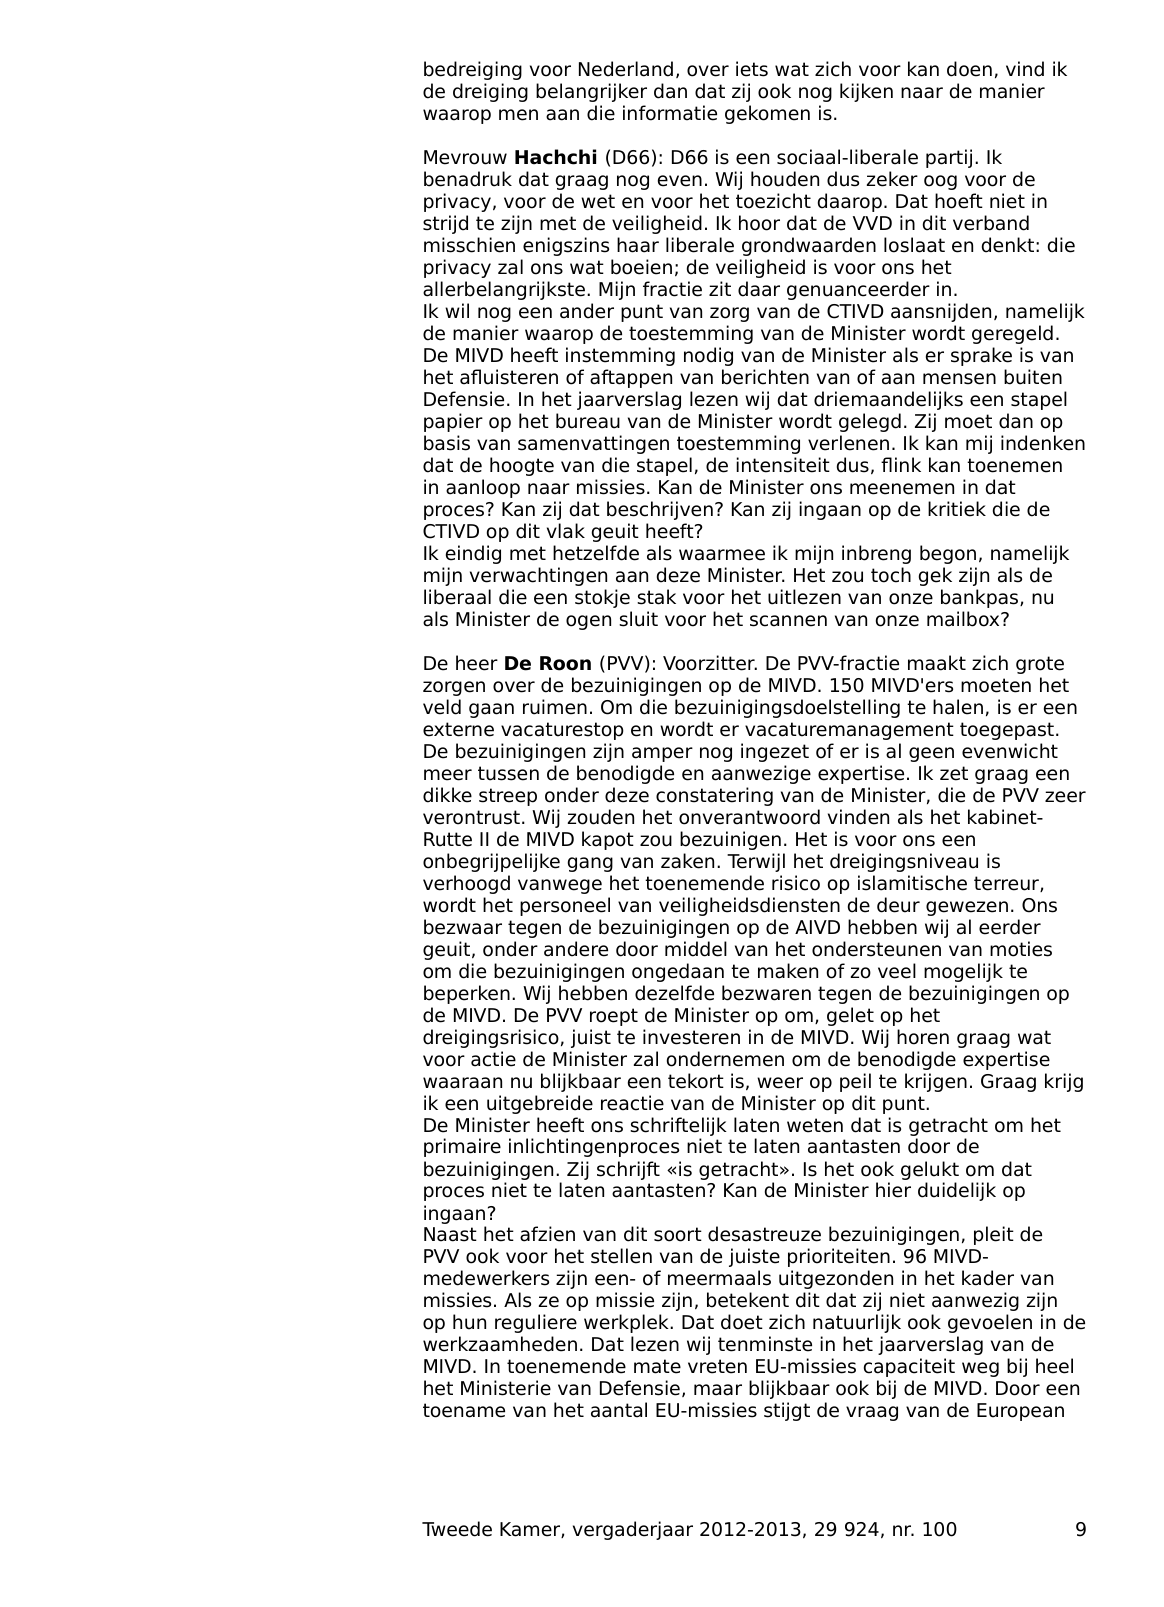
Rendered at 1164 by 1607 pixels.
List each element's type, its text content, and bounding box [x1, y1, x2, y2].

text bedreiging voor Nederland, over iets wat zich voor kan doen, vind ik de dreiging belangrijker dan dat zij ook nog kijken naar de manier waarop men aan die informatie gekomen is. [422, 59, 1087, 125]
text Ik eindig met hetzelfde als waarmee ik mijn inbreng begon, namelijk mijn verwachtingen aan deze Minister. Het zou toch gek zijn als de liberaal die een stokje stak voor het uitlezen van onze bankpas, nu als Minister de ogen sluit voor het scannen van onze mailbox? [422, 543, 1087, 631]
text De Minister heeft ons schriftelijk laten weten dat is getracht om het primaire inlichtingenproces niet te laten aantasten door de bezuinigingen. Zij schrijft «is getracht». Is het ook gelukt om dat proces niet te laten aantasten? Kan de Minister hier duidelijk op ingaan? [422, 1114, 1087, 1224]
text Naast het afzien van dit soort desastreuze bezuinigingen, pleit de PVV ook voor het stellen van de juiste prioriteiten. 96 MIVD-medewerkers zijn een- of meermaals uitgezonden in het kader van missies. Als ze op missie zijn, betekent dit dat zij niet aanwezig zijn op hun reguliere werkplek. Dat doet zich natuurlijk ook gevoelen in de werkzaamheden. Dat lezen wij tenminste in het jaarverslag van de MIVD. In toenemende mate vreten EU-missies capaciteit weg bij heel het Ministerie van Defensie, maar blijkbaar ook bij de MIVD. Door een toename van het aantal EU-missies stijgt de vraag van de European [422, 1224, 1087, 1422]
text Mevrouw Hachchi (D66): D66 is een sociaal-liberale partij. Ik benadruk dat graag nog even. Wij houden dus zeker oog voor de privacy, voor de wet en voor het toezicht daarop. Dat hoeft niet in strijd te zijn met de veiligheid. Ik hoor dat de VVD in dit verband misschien enigszins haar liberale grondwaarden loslaat en denkt: die privacy zal ons wat boeien; de veiligheid is voor ons het allerbelangrijkste. Mijn fractie zit daar genuanceerder in. [422, 147, 1087, 301]
text Ik wil nog een ander punt van zorg van de CTIVD aansnijden, namelijk de manier waarop de toestemming van de Minister wordt geregeld. De MIVD heeft instemming nodig van de Minister als er sprake is van het afluisteren of aftappen van berichten van of aan mensen buiten Defensie. In het jaarverslag lezen wij dat driemaandelijks een stapel papier op het bureau van de Minister wordt gelegd. Zij moet dan op basis van samenvattingen toestemming verlenen. Ik kan mij indenken dat de hoogte van die stapel, de intensiteit dus, flink kan toenemen in aanloop naar missies. Kan de Minister ons meenemen in dat proces? Kan zij dat beschrijven? Kan zij ingaan op de kritiek die de CTIVD op dit vlak geuit heeft? [422, 301, 1087, 543]
text De heer De Roon (PVV): Voorzitter. De PVV-fractie maakt zich grote zorgen over de bezuinigingen op de MIVD. 150 MIVD'ers moeten het veld gaan ruimen. Om die bezuinigingsdoelstelling te halen, is er een externe vacaturestop en wordt er vacaturemanagement toegepast. De bezuinigingen zijn amper nog ingezet of er is al geen evenwicht meer tussen de benodigde en aanwezige expertise. Ik zet graag een dikke streep onder deze constatering van de Minister, die de PVV zeer verontrust. Wij zouden het onverantwoord vinden als het kabinet-Rutte II de MIVD kapot zou bezuinigen. Het is voor ons een onbegrijpelijke gang van zaken. Terwijl het dreigingsniveau is verhoogd vanwege het toenemende risico op islamitische terreur, wordt het personeel van veiligheidsdiensten de deur gewezen. Ons bezwaar tegen de bezuinigingen op de AIVD hebben wij al eerder geuit, onder andere door middel van het ondersteunen van moties om die bezuinigingen ongedaan te maken of zo veel mogelijk te beperken. Wij hebben dezelfde bezwaren tegen de bezuinigingen op de MIVD. De PVV roept de Minister op om, gelet op het dreigingsrisico, juist te investeren in de MIVD. Wij horen graag wat voor actie de Minister zal ondernemen om de benodigde expertise waaraan nu blijkbaar een tekort is, weer op peil te krijgen. Graag krijg ik een uitgebreide reactie van de Minister op dit punt. [422, 653, 1087, 1114]
